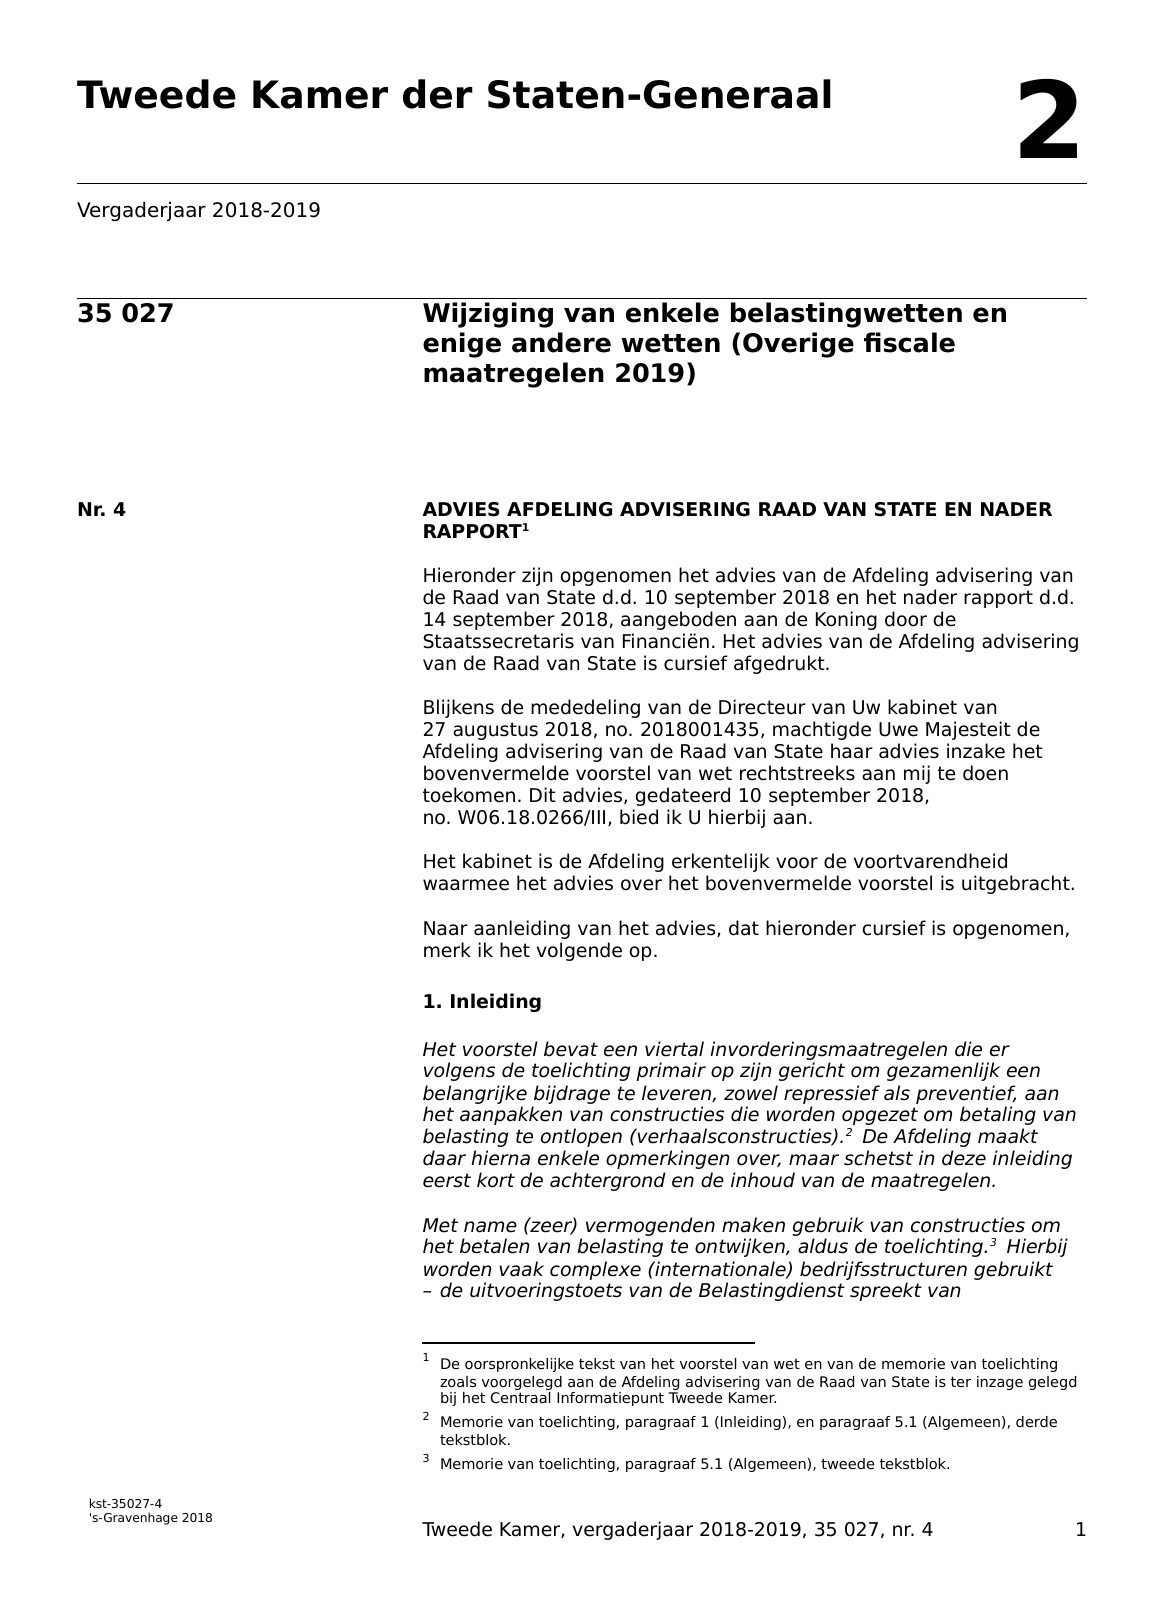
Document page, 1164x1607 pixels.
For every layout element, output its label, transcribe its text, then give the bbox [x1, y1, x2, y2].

text Blijkens de mededeling van de Directeur van Uw kabinet van 27 augustus 2018, no. 2018001435, machtigde Uwe Majesteit de Afdeling advisering van de Raad van State haar advies inzake het bovenvermelde voorstel van wet rechtstreeks aan mij te doen toekomen. Dit advies, gedateerd 10 september 2018, no. W06.18.0266/III, bied ik U hierbij aan. [422, 697, 1087, 829]
text Het voorstel bevat een viertal invorderingsmaatregelen die er volgens de toelichting primair op zijn gericht om gezamenlijk een belangrijke bijdrage te leveren, zowel repressief als preventief, aan het aanpakken van constructies die worden opgezet om betaling van belasting te ontlopen (verhaalsconstructies). De Afdeling maakt daar hierna enkele opmerkingen over, maar schetst in deze inleiding eerst kort de achtergrond en de inhoud van de maatregelen. [422, 1038, 1087, 1192]
text Hieronder zijn opgenomen het advies van de Afdeling advisering van de Raad van State d.d. 10 september 2018 en het nader rapport d.d. 14 september 2018, aangeboden aan de Koning door de Staatssecretaris van Financiën. Het advies van de Afdeling advisering van de Raad van State is cursief afgedrukt. [422, 565, 1087, 675]
subtitle 1. Inleiding [422, 991, 1087, 1013]
text Met name (zeer) vermogenden maken gebruik van constructies om het betalen van belasting te ontwijken, aldus de toelichting. Hierbij worden vaak complexe (internationale) bedrijfsstructuren gebruikt – de uitvoeringstoets van de Belastingdienst spreekt van [422, 1214, 1087, 1302]
subtitle 35 027 Wijziging van enkele belastingwetten en enige andere wetten (Overige fiscale maatregelen 2019) [77, 299, 1087, 388]
text 's-Gravenhage 2018 [88, 1511, 323, 1525]
text Naar aanleiding van het advies, dat hieronder cursief is opgenomen, merk ik het volgende op. [422, 917, 1087, 961]
text kst-35027-4 [88, 1497, 323, 1511]
text Memorie van toelichting, paragraaf 1 (Inleiding), en paragraaf 5.1 (Algemeen), derde tekstblok. [422, 1410, 1087, 1449]
subtitle Nr. 4 ADVIES AFDELING ADVISERING RAAD VAN STATE EN NADER RAPPORT [77, 499, 1087, 543]
text Memorie van toelichting, paragraaf 5.1 (Algemeen), tweede tekstblok. [422, 1452, 1087, 1474]
text Het kabinet is de Afdeling erkentelijk voor de voortvarendheid waarmee het advies over het bovenvermelde voorstel is uitgebracht. [422, 851, 1087, 895]
table_header 2 [886, 59, 1087, 183]
table_header Tweede Kamer der Staten-Generaal [77, 59, 886, 183]
table_cell Vergaderjaar 2018-2019 [77, 184, 1087, 298]
text De oorspronkelijke tekst van het voorstel van wet en van de memorie van toelichting zoals voorgelegd aan de Afdeling advisering van de Raad van State is ter inzage gelegd bij het Centraal Informatiepunt Tweede Kamer. [422, 1352, 1087, 1407]
